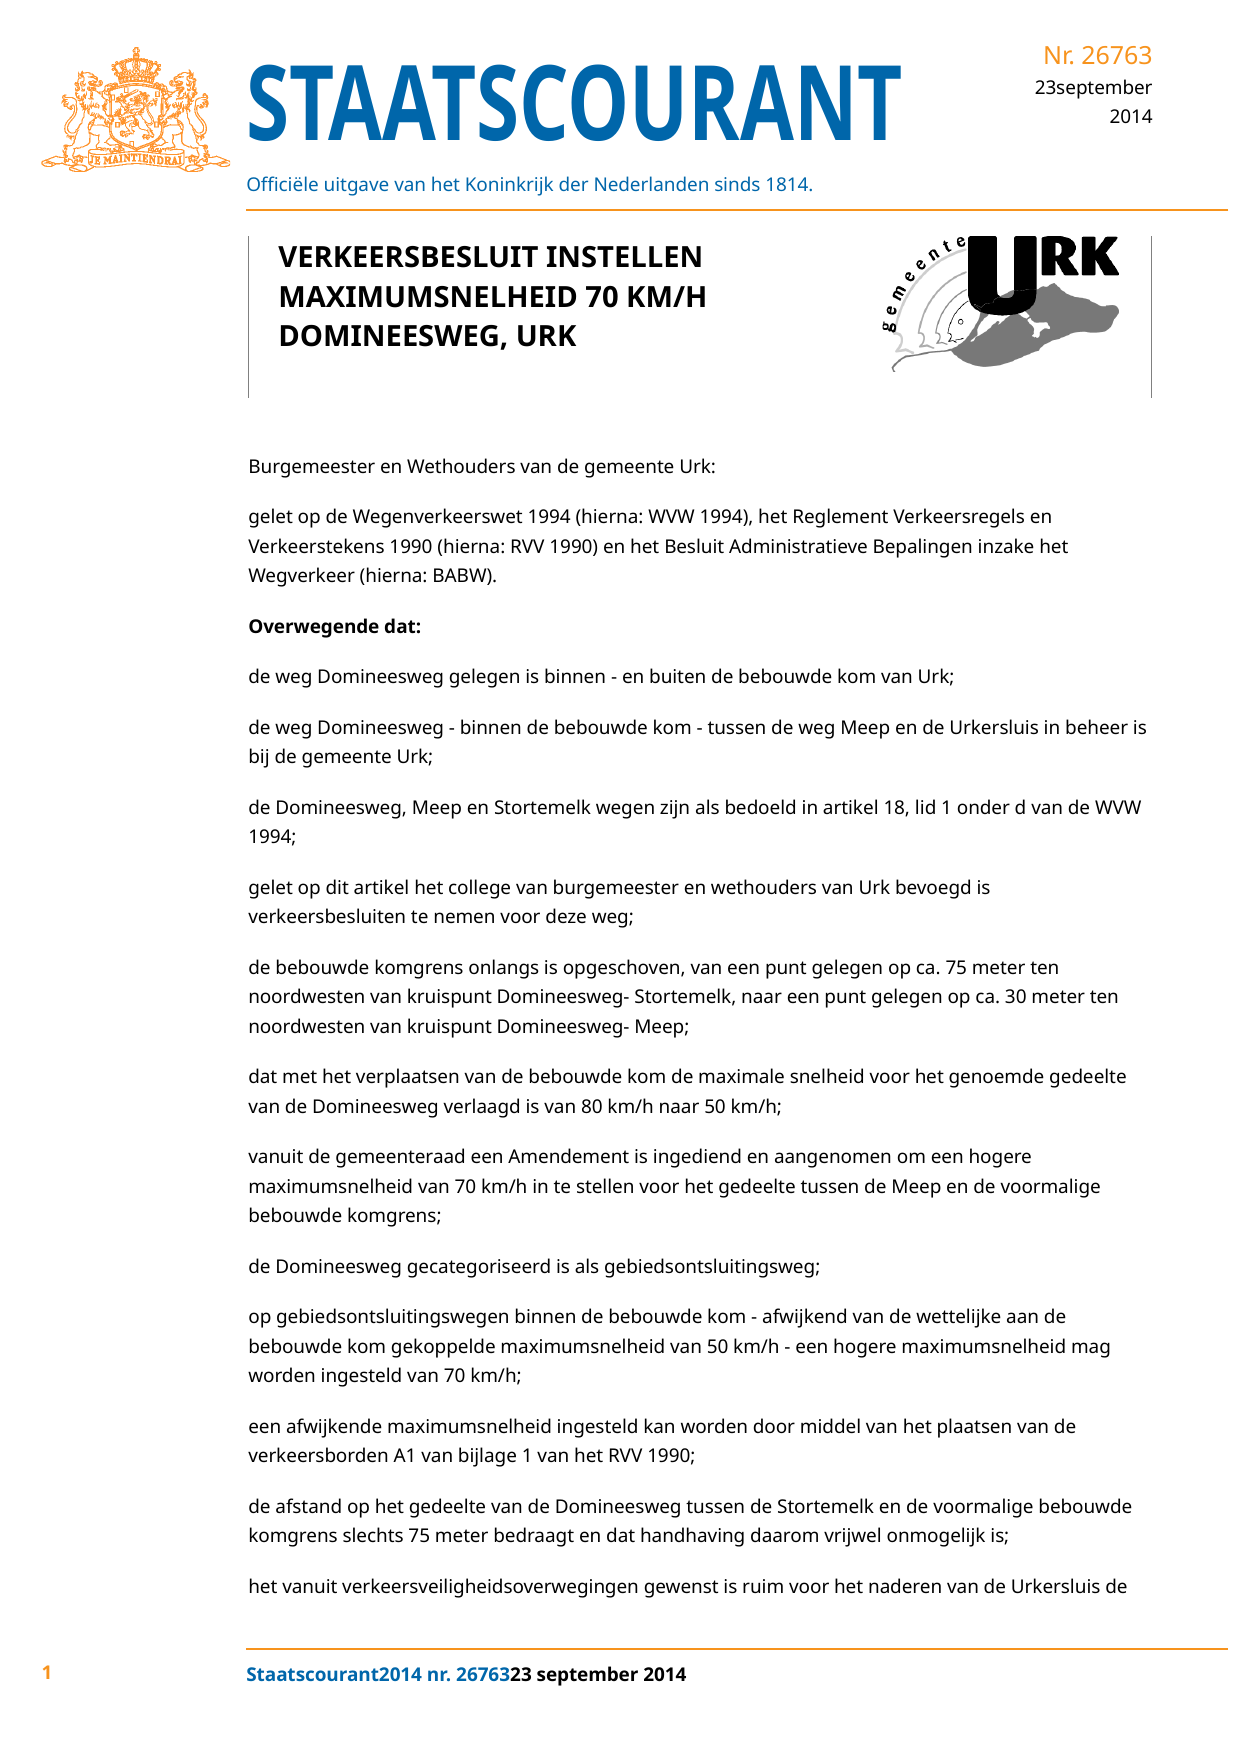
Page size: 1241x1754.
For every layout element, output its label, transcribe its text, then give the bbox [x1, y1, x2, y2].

text vanuit de gemeenteraad een Amendement is ingediend en aangenomen om een hogere maximumsnelheid van 70 km/h in te stellen voor het gedeelte tussen de Meep en de voormalige bebouwde komgrens; [248, 1143, 1152, 1228]
text Burgemeester en Wethouders van de gemeente Urk: [248, 453, 1152, 479]
text op gebiedsontsluitingswegen binnen de bebouwde kom - afwijkend van de wettelijke aan de bebouwde kom gekoppelde maximumsnelheid van 50 km/h - een hogere maximumsnelheid mag worden ingesteld van 70 km/h; [248, 1303, 1152, 1388]
table_header [850, 236, 1151, 398]
text de Domineesweg, Meep en Stortemelk wegen zijn als bedoeld in artikel 18, lid 1 onder d van de WVW 1994; [248, 794, 1152, 849]
text de Domineesweg gecategoriseerd is als gebiedsontsluitingsweg; [248, 1253, 1152, 1279]
text de weg Domineesweg - binnen de bebouwde kom - tussen de weg Meep en de Urkersluis in beheer is bij de gemeente Urk; [248, 714, 1152, 769]
table_header VERKEERSBESLUIT INSTELLEN MAXIMUMSNELHEID 70 KM/H DOMINEESWEG, URK [249, 236, 850, 398]
picture [882, 236, 1119, 372]
text de weg Domineesweg gelegen is binnen - en buiten de bebouwde kom van Urk; [248, 663, 1152, 689]
text Overwegende dat: [248, 613, 1152, 639]
text de afstand op het gedeelte van de Domineesweg tussen de Stortemelk en de voormalige bebouwde komgrens slechts 75 meter bedraagt en dat handhaving daarom vrijwel onmogelijk is; [248, 1493, 1152, 1548]
text gelet op dit artikel het college van burgemeester en wethouders van Urk bevoegd is verkeersbesluiten te nemen voor deze weg; [248, 874, 1152, 929]
text gelet op de Wegenverkeerswet 1994 (hierna: WVW 1994), het Reglement Verkeersregels en Verkeerstekens 1990 (hierna: RVV 1990) en het Besluit Administratieve Bepalingen inzake het Wegverkeer (hierna: BABW). [248, 503, 1152, 588]
text dat met het verplaatsen van de bebouwde kom de maximale snelheid voor het genoemde gedeelte van de Domineesweg verlaagd is van 80 km/h naar 50 km/h; [248, 1063, 1152, 1119]
picture [41, 47, 231, 172]
text de bebouwde komgrens onlangs is opgeschoven, van een punt gelegen op ca. 75 meter ten noordwesten van kruispunt Domineesweg- Stortemelk, naar een punt gelegen op ca. 30 meter ten noordwesten van kruispunt Domineesweg- Meep; [248, 954, 1152, 1039]
text een afwijkende maximumsnelheid ingesteld kan worden door middel van het plaatsen van de verkeersborden A1 van bijlage 1 van het RVV 1990; [248, 1413, 1152, 1468]
text het vanuit verkeersveiligheidsoverwegingen gewenst is ruim voor het naderen van de Urkersluis de [248, 1573, 1152, 1599]
